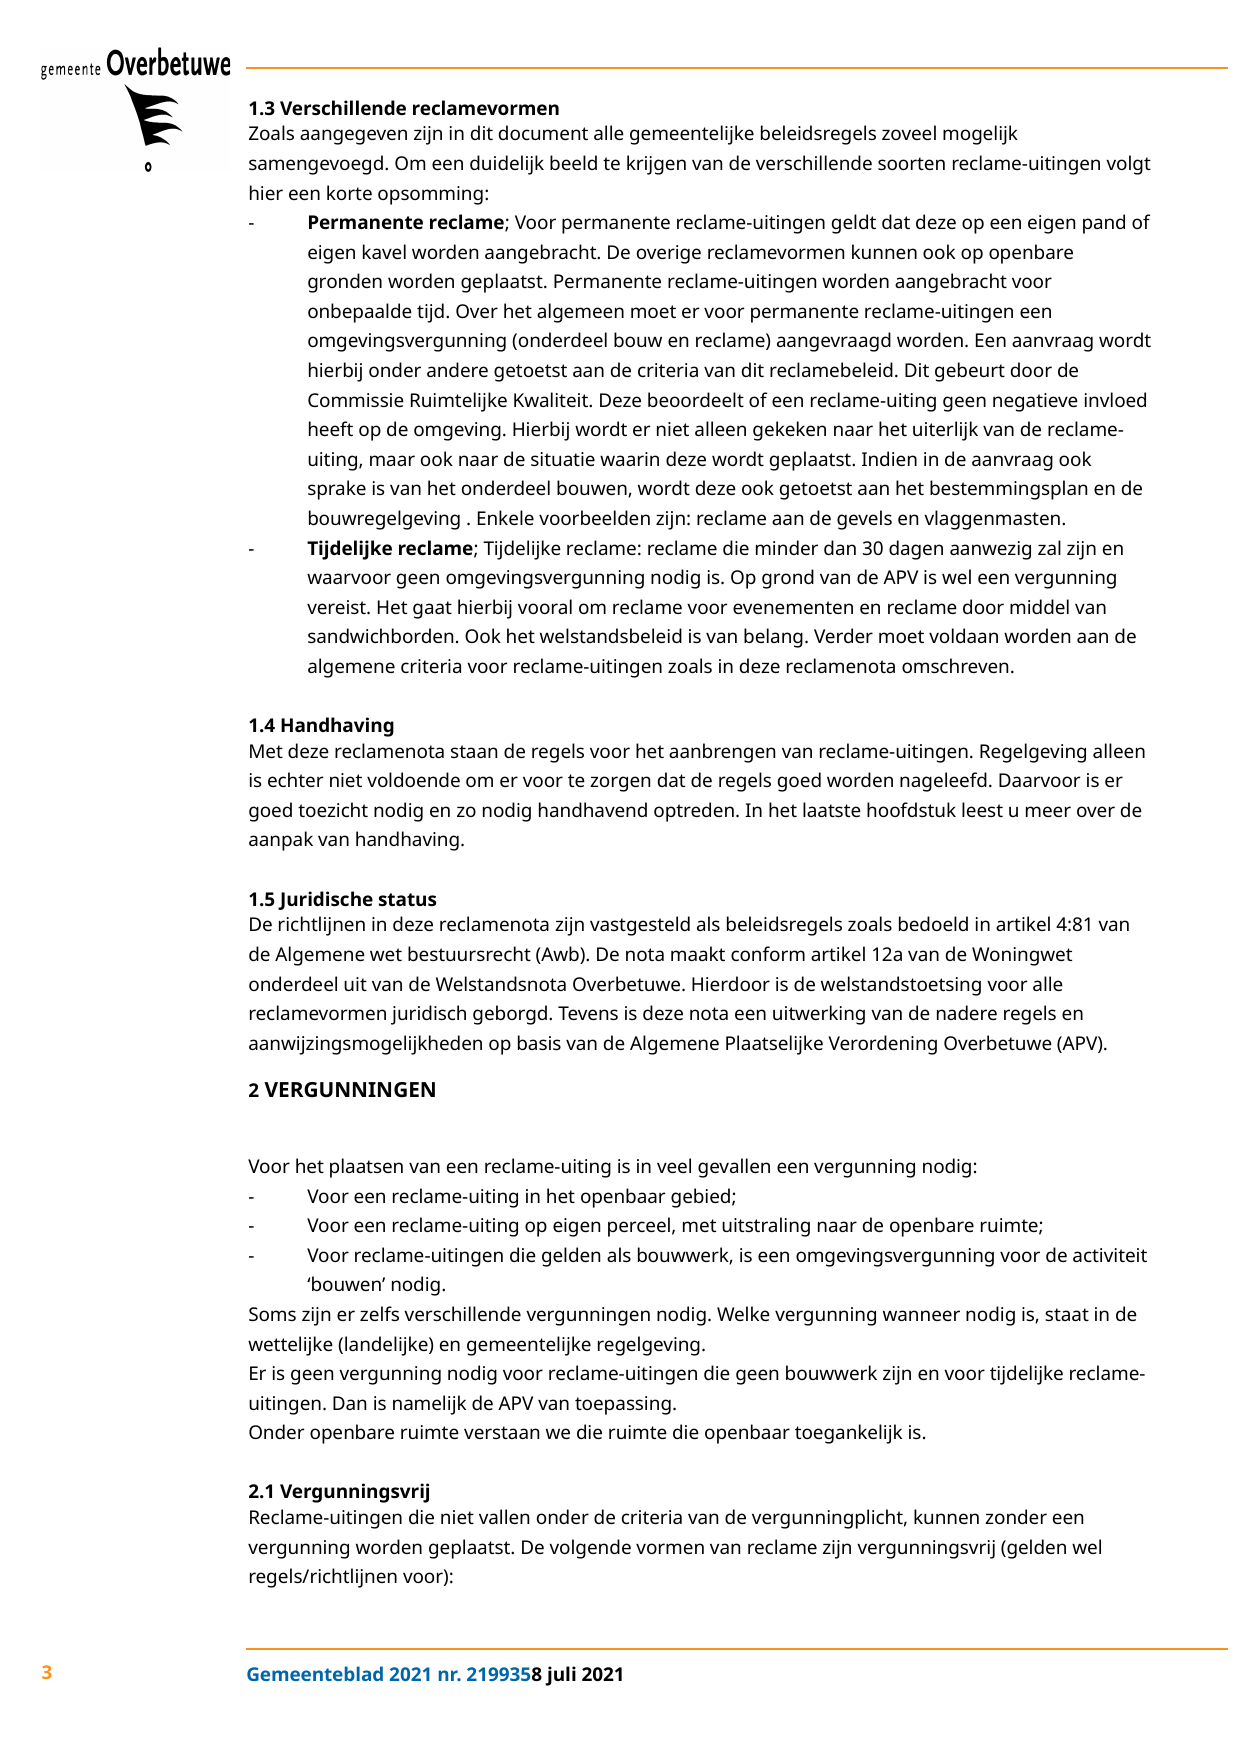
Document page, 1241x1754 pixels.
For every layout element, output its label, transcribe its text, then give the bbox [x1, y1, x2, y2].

list Voor een reclame-uiting op eigen perceel, met uitstraling naar de openbare ruimte; [248, 1212, 1152, 1238]
text Voor het plaatsen van een reclame-uiting is in veel gevallen een vergunning nodig: [248, 1153, 1152, 1179]
list Tijdelijke reclame; Tijdelijke reclame: reclame die minder dan 30 dagen aanwezig zal zijn en waarvoor geen omgevingsvergunning nodig is. Op grond van de APV is wel een vergunning vereist. Het gaat hierbij vooral om reclame voor evenementen en reclame door middel van sandwichborden. Ook het welstandsbeleid is van belang. Verder moet voldaan worden aan de algemene criteria voor reclame-uitingen zoals in deze reclamenota omschreven. [248, 535, 1152, 679]
list Voor een reclame-uiting in het openbaar gebied; [248, 1183, 1152, 1208]
text 1.3 Verschillende reclamevormen [248, 95, 1152, 121]
list Voor reclame-uitingen die gelden als bouwwerk, is een omgevingsvergunning voor de activiteit ‘bouwen’ nodig. [248, 1242, 1152, 1297]
picture [41, 47, 231, 172]
text Soms zijn er zelfs verschillende vergunningen nodig. Welke vergunning wanneer nodig is, staat in de wettelijke (landelijke) en gemeentelijke regelgeving. [248, 1301, 1152, 1356]
list Permanente reclame; Voor permanente reclame-uitingen geldt dat deze op een eigen pand of eigen kavel worden aangebracht. De overige reclamevormen kunnen ook op openbare gronden worden geplaatst. Permanente reclame-uitingen worden aangebracht voor onbepaalde tijd. Over het algemeen moet er voor permanente reclame-uitingen een omgevingsvergunning (onderdeel bouw en reclame) aangevraagd worden. Een aanvraag wordt hierbij onder andere getoetst aan de criteria van dit reclamebeleid. Dit gebeurt door de Commissie Ruimtelijke Kwaliteit. Deze beoordeelt of een reclame-uiting geen negatieve invloed heeft op de omgeving. Hierbij wordt er niet alleen gekeken naar het uiterlijk van de reclame-uiting, maar ook naar de situatie waarin deze wordt geplaatst. Indien in de aanvraag ook sprake is van het onderdeel bouwen, wordt deze ook getoetst aan het bestemmingsplan en de bouwregelgeving . Enkele voorbeelden zijn: reclame aan de gevels en vlaggenmasten. [248, 209, 1152, 531]
text Reclame-uitingen die niet vallen onder de criteria van de vergunningplicht, kunnen zonder een vergunning worden geplaatst. De volgende vormen van reclame zijn vergunningsvrij (gelden wel regels/richtlijnen voor): [248, 1504, 1152, 1589]
text 2.1 Vergunningsvrij [248, 1479, 1152, 1504]
text 1.5 Juridische status [248, 886, 1152, 912]
text De richtlijnen in deze reclamenota zijn vastgesteld als beleidsregels zoals bedoeld in artikel 4:81 van de Algemene wet bestuursrecht (Awb). De nota maakt conform artikel 12a van de Woningwet onderdeel uit van de Welstandsnota Overbetuwe. Hierdoor is de welstandstoetsing voor alle reclamevormen juridisch geborgd. Tevens is deze nota een uitwerking van de nadere regels en aanwijzingsmogelijkheden op basis van de Algemene Plaatselijke Verordening Overbetuwe (APV). [248, 912, 1152, 1056]
text 2 VERGUNNINGEN [248, 1076, 1152, 1104]
text Er is geen vergunning nodig voor reclame-uitingen die geen bouwwerk zijn en voor tijdelijke reclame-uitingen. Dan is namelijk de APV van toepassing. [248, 1360, 1152, 1416]
text Zoals aangegeven zijn in dit document alle gemeentelijke beleidsregels zoveel mogelijk samengevoegd. Om een duidelijk beeld te krijgen van de verschillende soorten reclame-uitingen volgt hier een korte opsomming: [248, 121, 1152, 205]
text Onder openbare ruimte verstaan we die ruimte die openbaar toegankelijk is. [248, 1419, 1152, 1445]
text 1.4 Handhaving [248, 712, 1152, 738]
text Met deze reclamenota staan de regels voor het aanbrengen van reclame-uitingen. Regelgeving alleen is echter niet voldoende om er voor te zorgen dat de regels goed worden nageleefd. Daarvoor is er goed toezicht nodig en zo nodig handhavend optreden. In het laatste hoofdstuk leest u meer over de aanpak van handhaving. [248, 738, 1152, 852]
